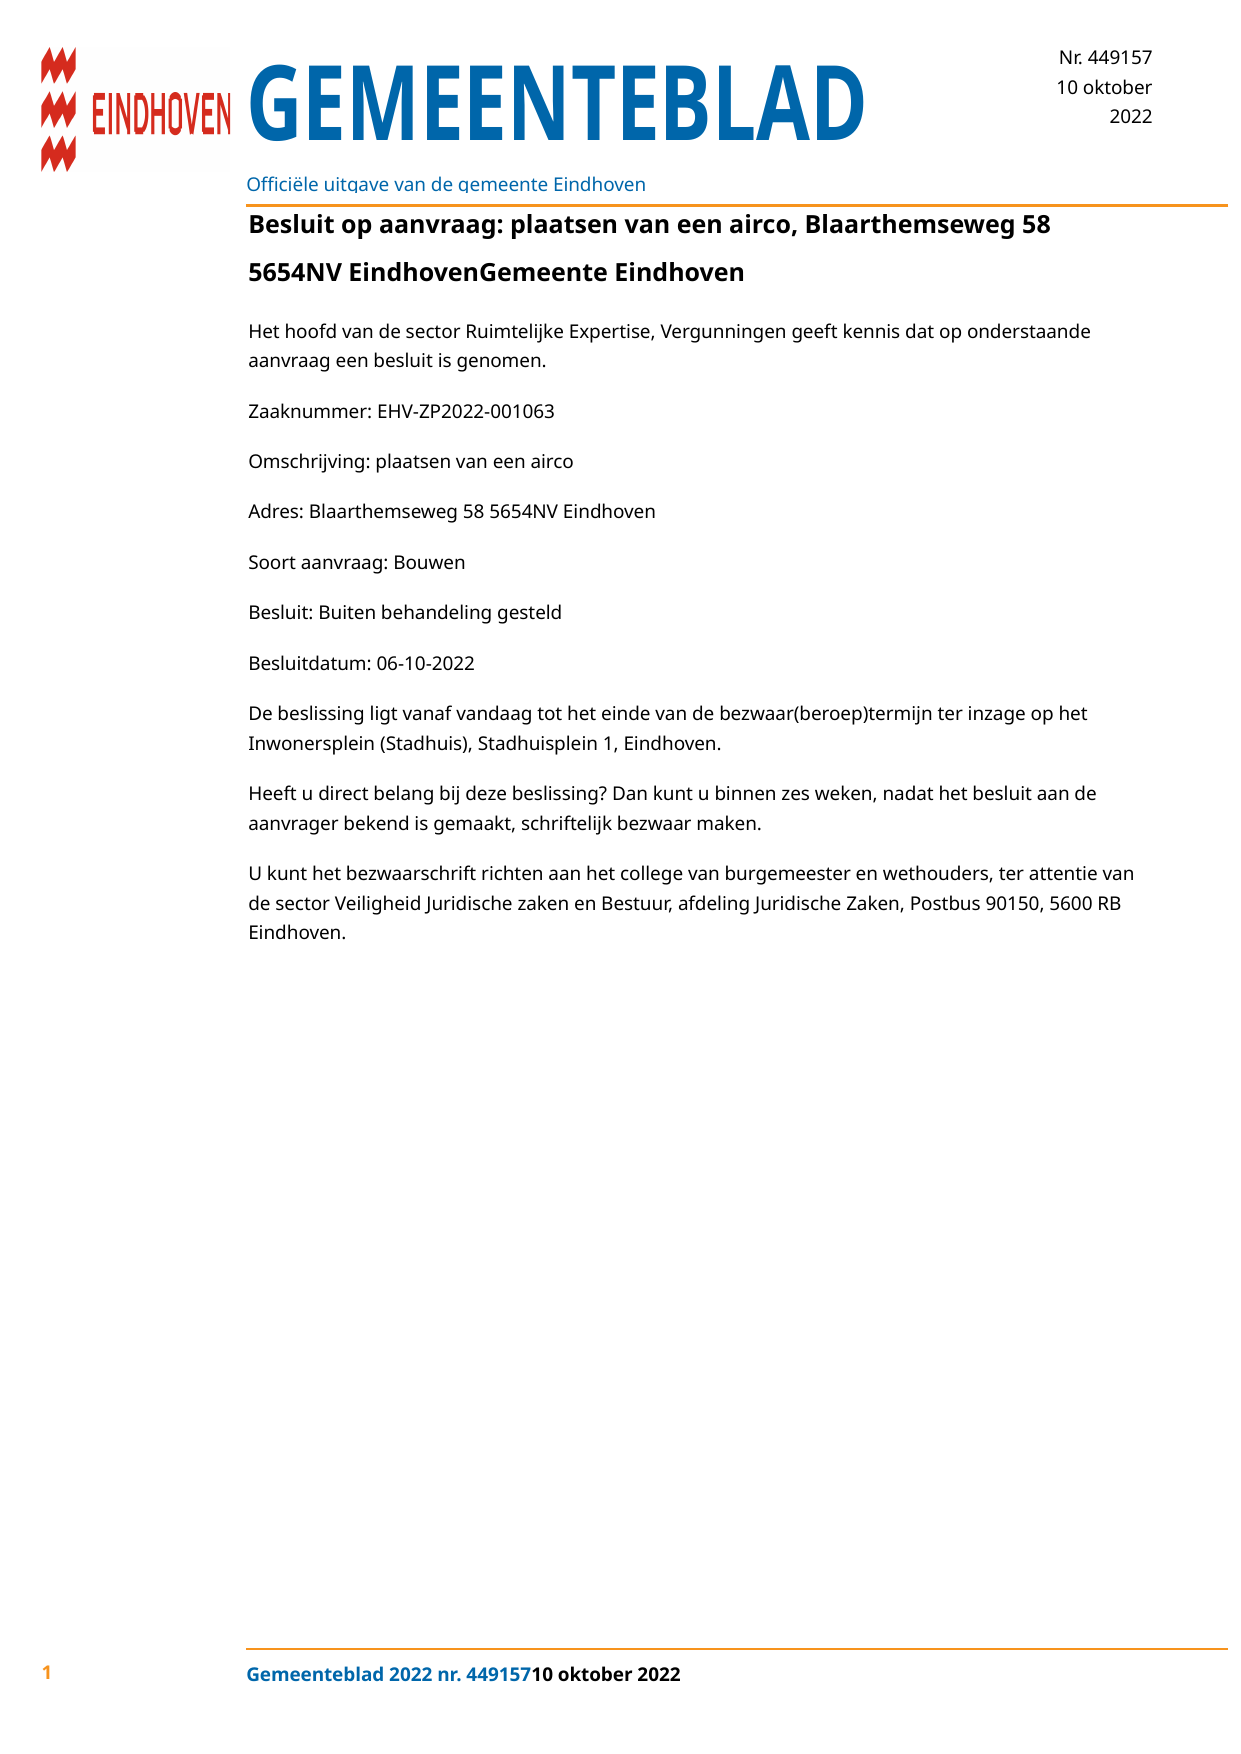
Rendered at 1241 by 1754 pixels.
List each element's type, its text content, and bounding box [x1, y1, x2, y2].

text De beslissing ligt vanaf vandaag tot het einde van de bezwaar(beroep)termijn ter inzage op het Inwonersplein (Stadhuis), Stadhuisplein 1, Eindhoven. [248, 700, 1152, 756]
picture [41, 47, 231, 172]
text Omschrijving: plaatsen van een airco [248, 448, 1152, 474]
text Besluit: Buiten behandeling gesteld [248, 599, 1152, 625]
text Besluit op aanvraag: plaatsen van een airco, Blaarthemseweg 58 5654NV EindhovenGemeente Eindhoven [248, 207, 1152, 288]
text Besluitdatum: 06-10-2022 [248, 650, 1152, 676]
text Zaaknummer: EHV-ZP2022-001063 [248, 398, 1152, 424]
text Heeft u direct belang bij deze beslissing? Dan kunt u binnen zes weken, nadat het besluit aan de aanvrager bekend is gemaakt, schriftelijk bezwaar maken. [248, 780, 1152, 836]
text Soort aanvraag: Bouwen [248, 549, 1152, 575]
text Adres: Blaarthemseweg 58 5654NV Eindhoven [248, 499, 1152, 524]
text U kunt het bezwaarschrift richten aan het college van burgemeester en wethouders, ter attentie van de sector Veiligheid Juridische zaken en Bestuur, afdeling Juridische Zaken, Postbus 90150, 5600 RB Eindhoven. [248, 860, 1152, 945]
text Het hoofd van de sector Ruimtelijke Expertise, Vergunningen geeft kennis dat op onderstaande aanvraag een besluit is genomen. [248, 318, 1152, 373]
